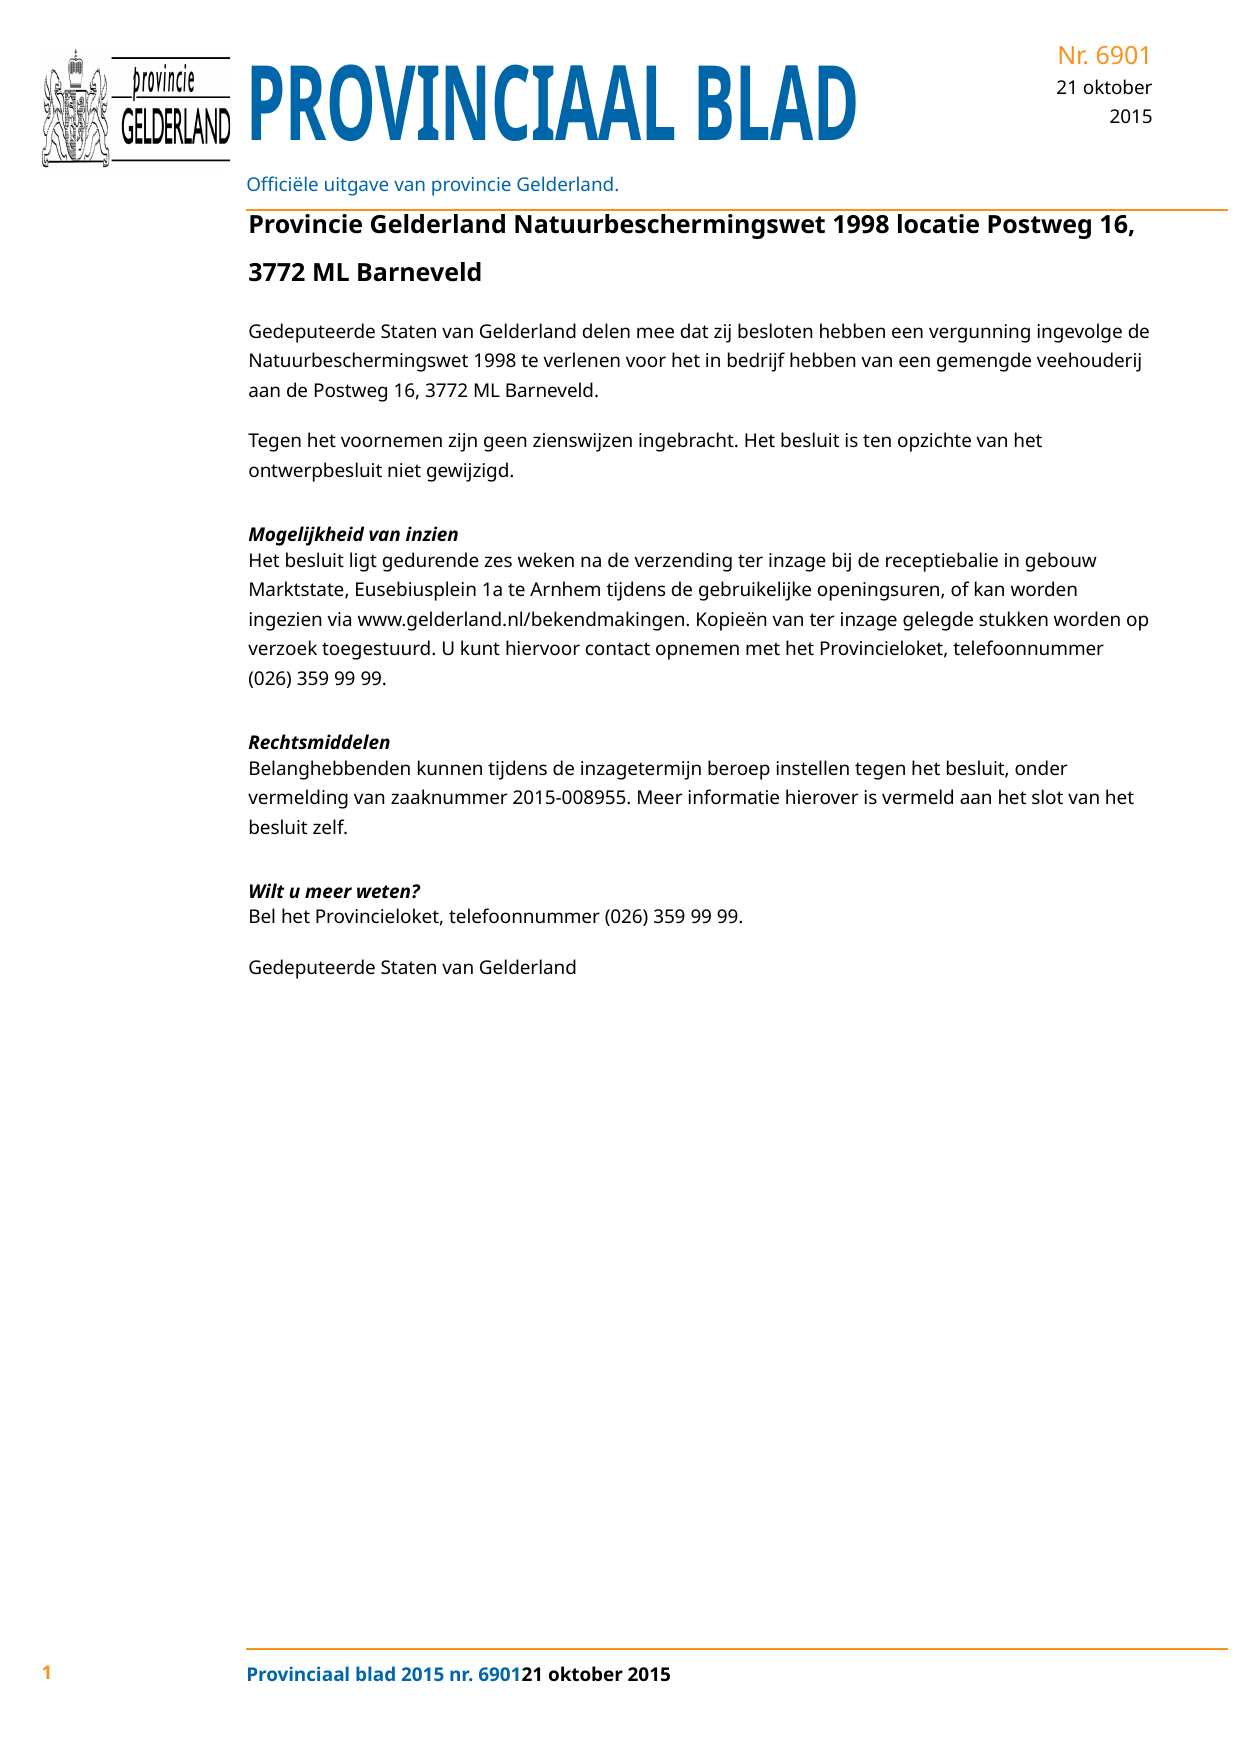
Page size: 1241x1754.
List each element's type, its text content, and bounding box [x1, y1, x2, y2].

text Provincie Gelderland Natuurbeschermingswet 1998 locatie Postweg 16, 3772 ML Barneveld [248, 211, 1152, 288]
text Gedeputeerde Staten van Gelderland [248, 954, 1152, 980]
text Bel het Provincieloket, telefoonnummer (026) 359 99 99. [248, 904, 1152, 929]
text Gedeputeerde Staten van Gelderland delen mee dat zij besloten hebben een vergunning ingevolge de Natuurbeschermingswet 1998 te verlenen voor het in bedrijf hebben van een gemengde veehouderij aan de Postweg 16, 3772 ML Barneveld. [248, 318, 1152, 403]
text Rechtsmiddelen [248, 729, 1152, 755]
text Belanghebbenden kunnen tijdens de inzagetermijn beroep instellen tegen het besluit, onder vermelding van zaaknummer 2015-008955. Meer informatie hierover is vermeld aan het slot van het besluit zelf. [248, 755, 1152, 840]
picture [41, 47, 231, 172]
text Tegen het voornemen zijn geen zienswijzen ingebracht. Het besluit is ten opzichte van het ontwerpbesluit niet gewijzigd. [248, 427, 1152, 483]
text Wilt u meer weten? [248, 878, 1152, 904]
text Mogelijkheid van inzien [248, 521, 1152, 547]
text Het besluit ligt gedurende zes weken na de verzending ter inzage bij de receptiebalie in gebouw Marktstate, Eusebiusplein 1a te Arnhem tijdens de gebruikelijke openingsuren, of kan worden ingezien via www.gelderland.nl/bekendmakingen. Kopieën van ter inzage gelegde stukken worden op verzoek toegestuurd. U kunt hiervoor contact opnemen met het Provincieloket, telefoonnummer (026) 359 99 99. [248, 547, 1152, 691]
